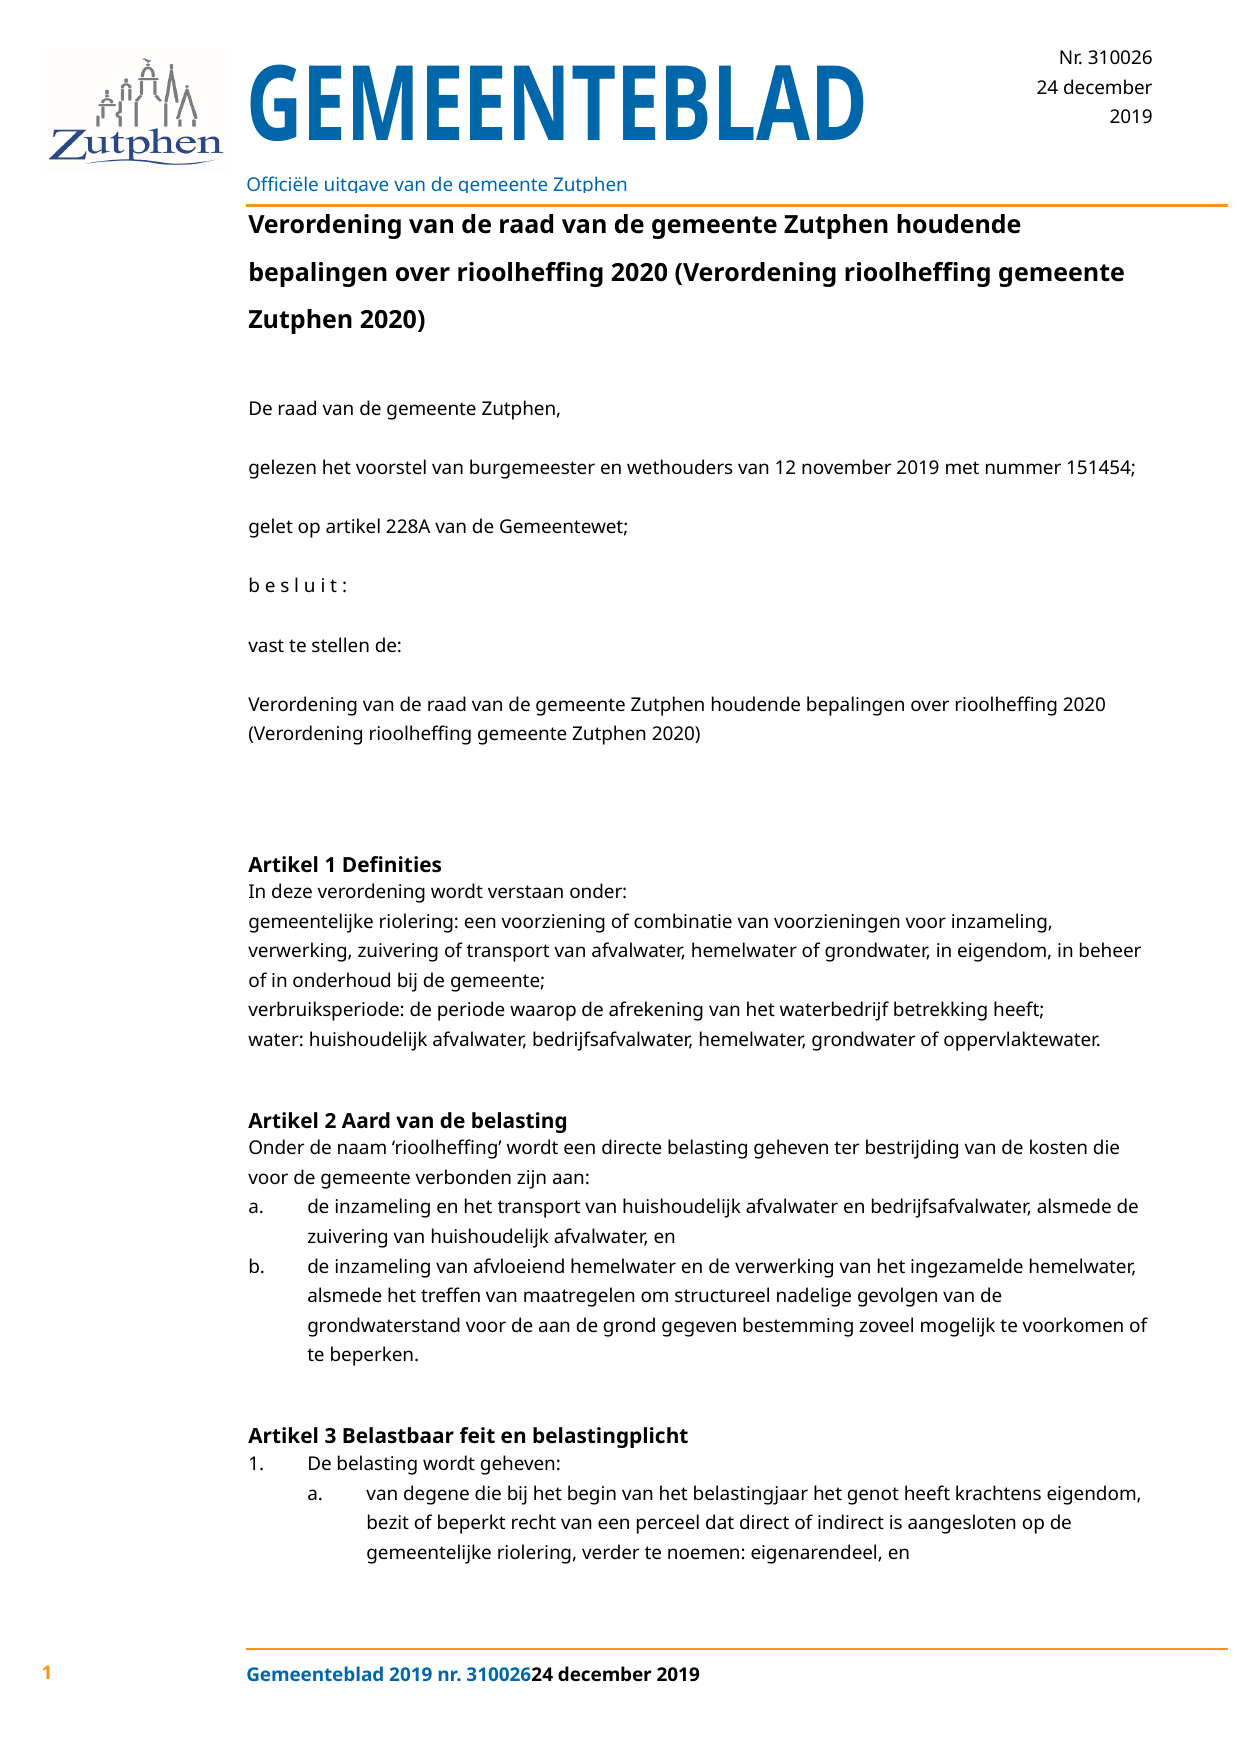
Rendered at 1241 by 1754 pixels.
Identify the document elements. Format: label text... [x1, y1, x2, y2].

text vast te stellen de: [248, 632, 1152, 657]
text gelezen het voorstel van burgemeester en wethouders van 12 november 2019 met nummer 151454; [248, 454, 1152, 480]
text Artikel 1 Definities [248, 850, 1152, 878]
text Verordening van de raad van de gemeente Zutphen houdende bepalingen over rioolheffing 2020 (Verordening rioolheffing gemeente Zutphen 2020) [248, 691, 1152, 746]
text verbruiksperiode: de periode waarop de afrekening van het waterbedrijf betrekking heeft; [248, 997, 1152, 1022]
list De belasting wordt geheven: [248, 1450, 1152, 1476]
list de inzameling en het transport van huishoudelijk afvalwater en bedrijfsafvalwater, alsmede de zuivering van huishoudelijk afvalwater, en [248, 1194, 1152, 1249]
text Onder de naam ‘rioolheffing’ wordt een directe belasting geheven ter bestrijding van de kosten die voor de gemeente verbonden zijn aan: [248, 1134, 1152, 1190]
text De raad van de gemeente Zutphen, [248, 395, 1152, 421]
list van degene die bij het begin van het belastingjaar het genot heeft krachtens eigendom, bezit of beperkt recht van een perceel dat direct of indirect is aangesloten op de gemeentelijke riolering, verder te noemen: eigenarendeel, en [307, 1480, 1152, 1564]
text In deze verordening wordt verstaan onder: [248, 878, 1152, 904]
text gelet op artikel 228A van de Gemeentewet; [248, 513, 1152, 539]
list de inzameling van afvloeiend hemelwater en de verwerking van het ingezamelde hemelwater, alsmede het treffen van maatregelen om structureel nadelige gevolgen van de grondwaterstand voor de aan de grond gegeven bestemming zoveel mogelijk te voorkomen of te beperken. [248, 1253, 1152, 1367]
text Artikel 3 Belastbaar feit en belastingplicht [248, 1422, 1152, 1450]
text Verordening van de raad van de gemeente Zutphen houdende bepalingen over rioolheffing 2020 (Verordening rioolheffing gemeente Zutphen 2020) [248, 207, 1152, 336]
text water: huishoudelijk afvalwater, bedrijfsafvalwater, hemelwater, grondwater of oppervlaktewater. [248, 1026, 1152, 1052]
text b e s l u i t : [248, 573, 1152, 598]
text Artikel 2 Aard van de belasting [248, 1106, 1152, 1134]
picture [41, 47, 231, 172]
text gemeentelijke riolering: een voorziening of combinatie van voorzieningen voor inzameling, verwerking, zuivering of transport van afvalwater, hemelwater of grondwater, in eigendom, in beheer of in onderhoud bij de gemeente; [248, 908, 1152, 993]
